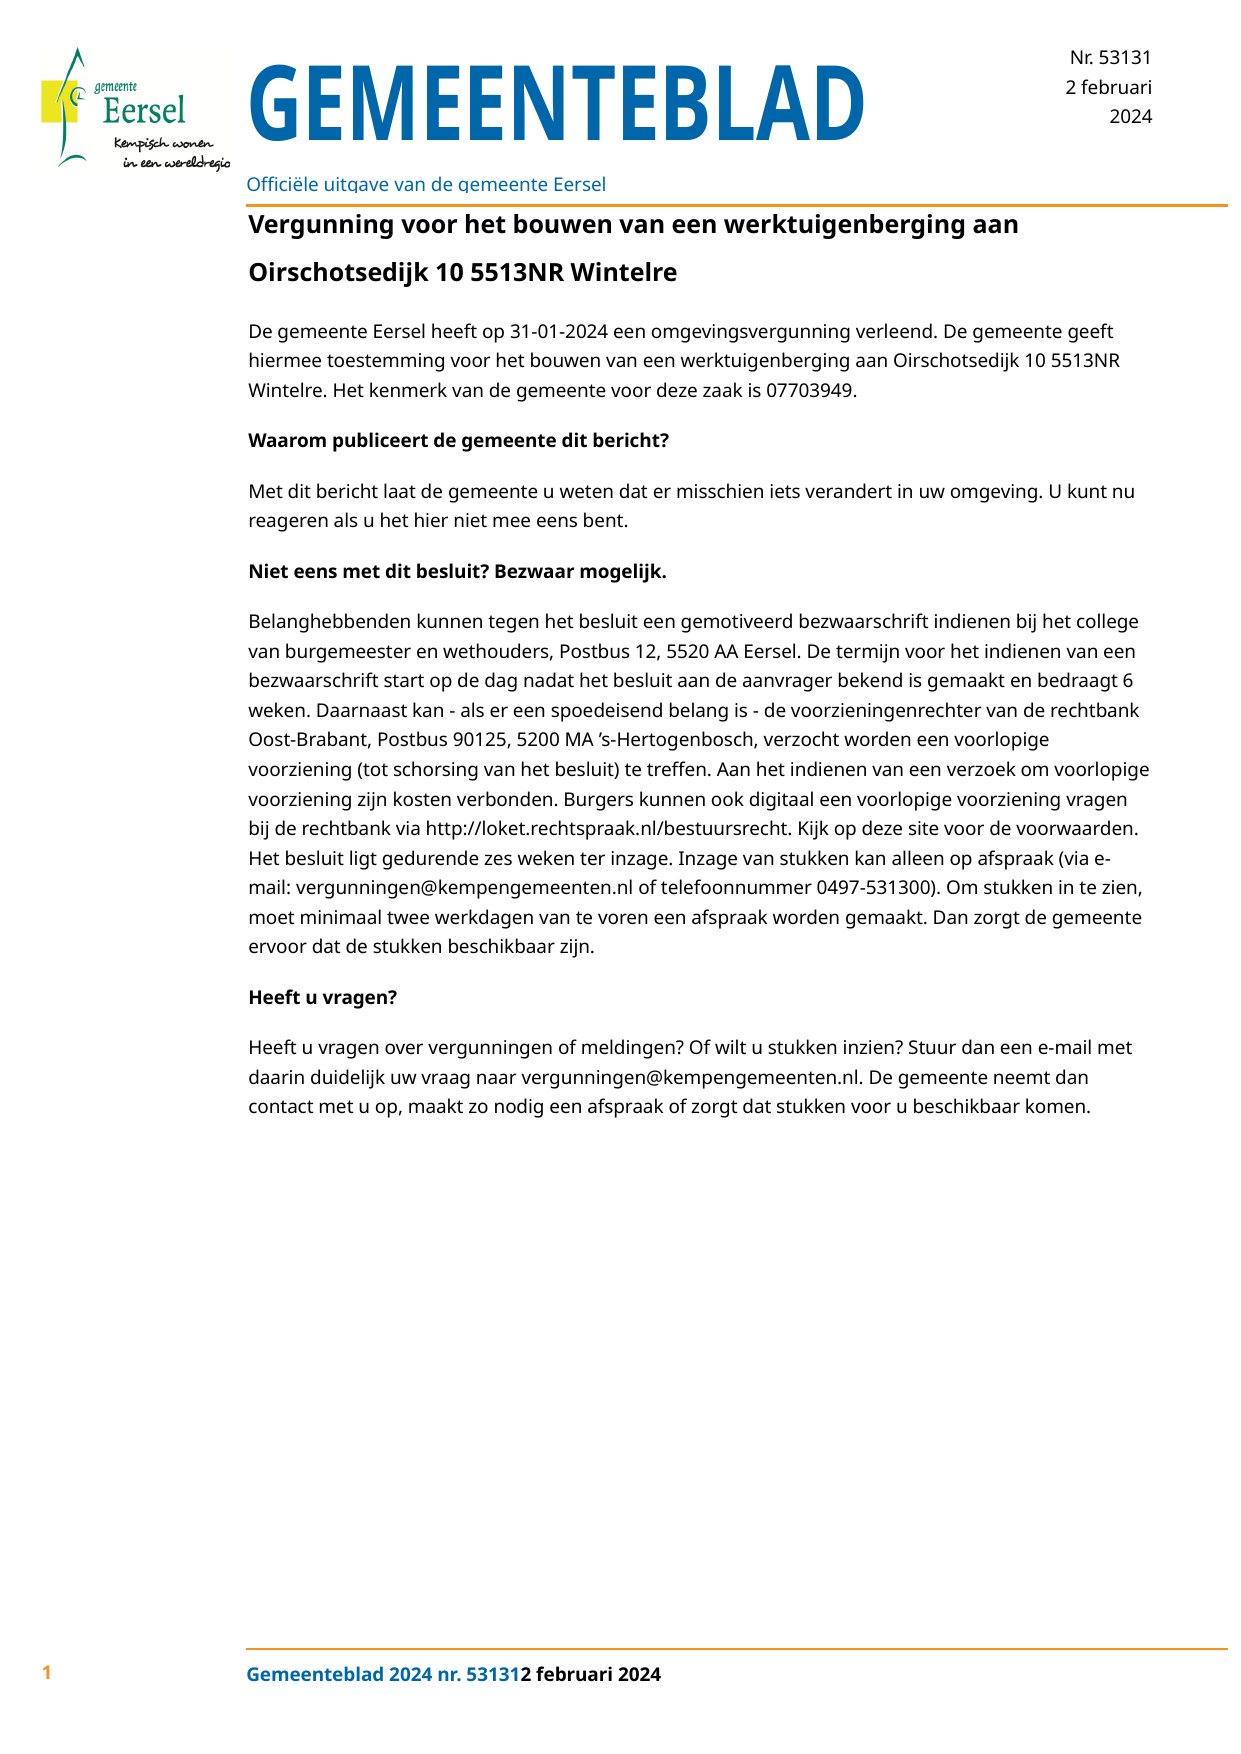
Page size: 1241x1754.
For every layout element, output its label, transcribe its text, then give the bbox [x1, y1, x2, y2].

text Heeft u vragen over vergunningen of meldingen? Of wilt u stukken inzien? Stuur dan een e-mail met daarin duidelijk uw vraag naar vergunningen@kempengemeenten.nl. De gemeente neemt dan contact met u op, maakt zo nodig een afspraak of zorgt dat stukken voor u beschikbaar komen. [248, 1034, 1152, 1119]
text Vergunning voor het bouwen van een werktuigenberging aan Oirschotsedijk 10 5513NR Wintelre [248, 207, 1152, 288]
picture [41, 47, 231, 172]
text Waarom publiceert de gemeente dit bericht? [248, 427, 1152, 453]
text Heeft u vragen? [248, 984, 1152, 1010]
text De gemeente Eersel heeft op 31-01-2024 een omgevingsvergunning verleend. De gemeente geeft hiermee toestemming voor het bouwen van een werktuigenberging aan Oirschotsedijk 10 5513NR Wintelre. Het kenmerk van de gemeente voor deze zaak is 07703949. [248, 318, 1152, 403]
text Belanghebbenden kunnen tegen het besluit een gemotiveerd bezwaarschrift indienen bij het college van burgemeester en wethouders, Postbus 12, 5520 AA Eersel. De termijn voor het indienen van een bezwaarschrift start op de dag nadat het besluit aan de aanvrager bekend is gemaakt en bedraagt 6 weken. Daarnaast kan - als er een spoedeisend belang is - de voorzieningenrechter van de rechtbank Oost-Brabant, Postbus 90125, 5200 MA ’s-Hertogenbosch, verzocht worden een voorlopige voorziening (tot schorsing van het besluit) te treffen. Aan het indienen van een verzoek om voorlopige voorziening zijn kosten verbonden. Burgers kunnen ook digitaal een voorlopige voorziening vragen bij de rechtbank via http://loket.rechtspraak.nl/bestuursrecht. Kijk op deze site voor de voorwaarden. Het besluit ligt gedurende zes weken ter inzage. Inzage van stukken kan alleen op afspraak (via e-mail: vergunningen@kempengemeenten.nl of telefoonnummer 0497-531300). Om stukken in te zien, moet minimaal twee werkdagen van te voren een afspraak worden gemaakt. Dan zorgt de gemeente ervoor dat de stukken beschikbaar zijn. [248, 608, 1152, 959]
text Met dit bericht laat de gemeente u weten dat er misschien iets verandert in uw omgeving. U kunt nu reageren als u het hier niet mee eens bent. [248, 478, 1152, 533]
text Niet eens met dit besluit? Bezwaar mogelijk. [248, 558, 1152, 584]
